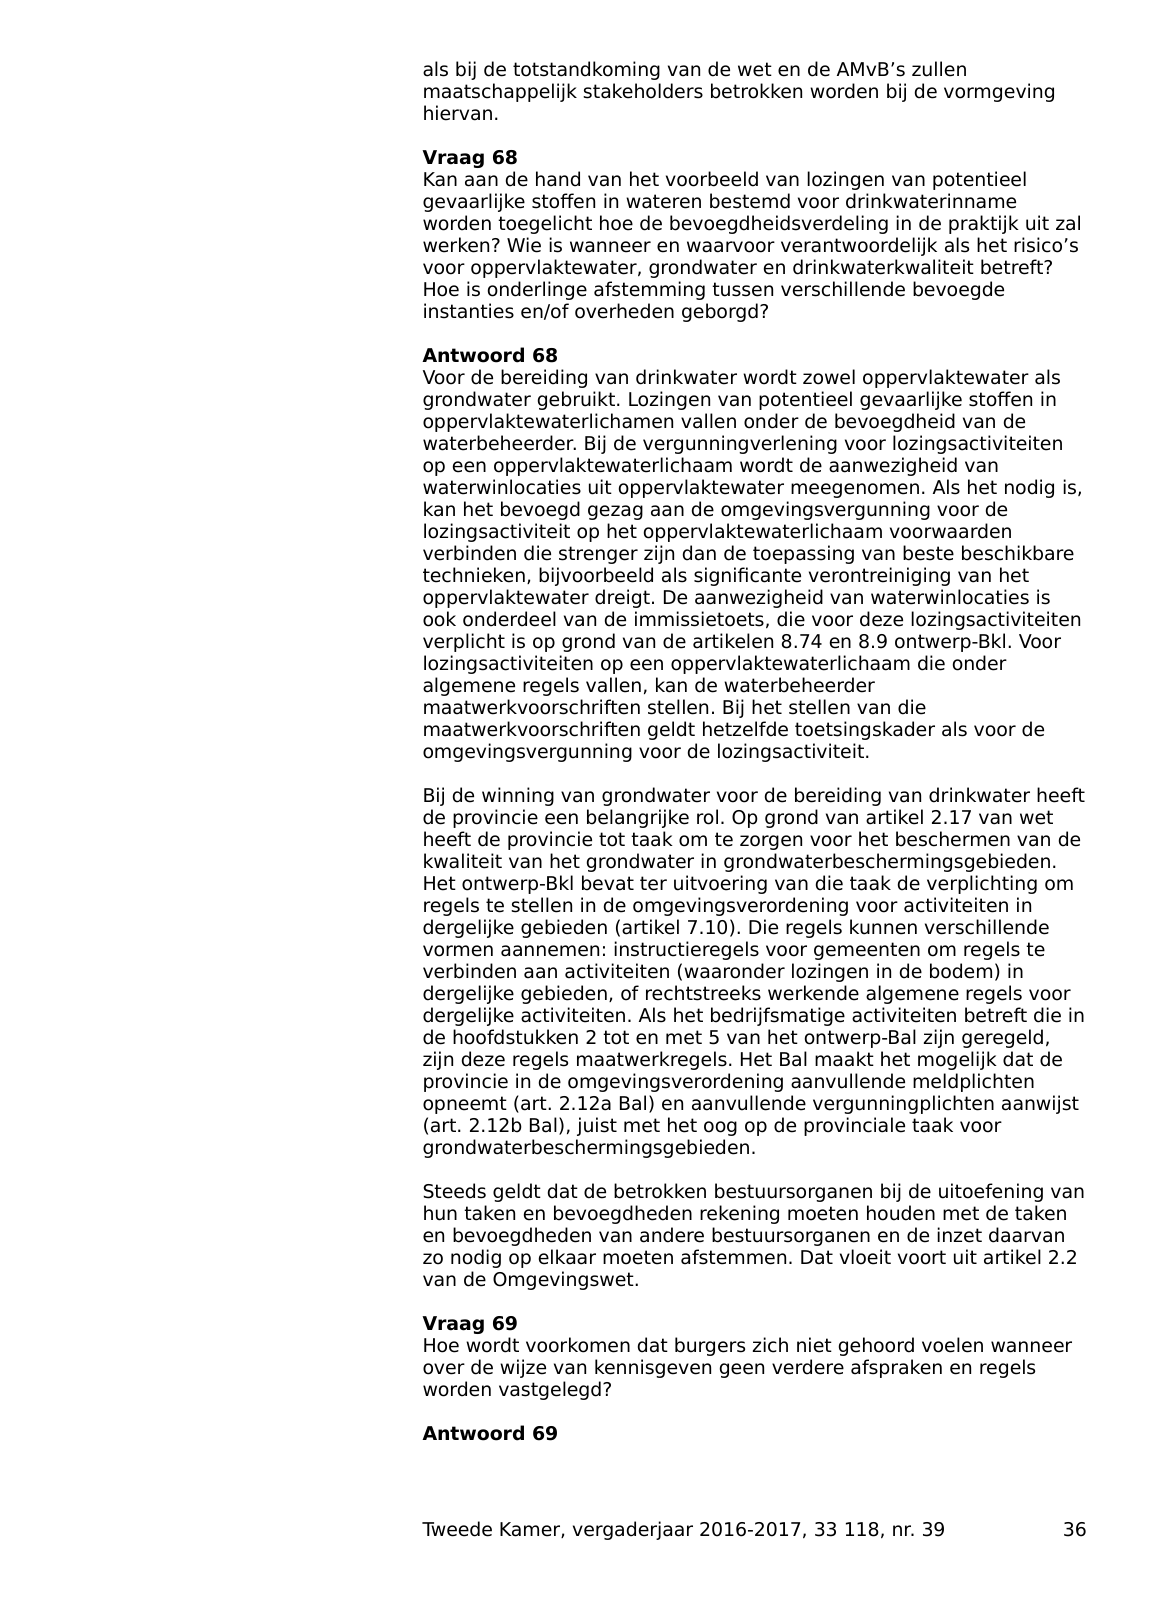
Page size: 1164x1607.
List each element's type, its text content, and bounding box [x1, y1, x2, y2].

text Kan aan de hand van het voorbeeld van lozingen van potentieel gevaarlijke stoffen in wateren bestemd voor drinkwaterinname worden toegelicht hoe de bevoegdheidsverdeling in de praktijk uit zal werken? Wie is wanneer en waarvoor verantwoordelijk als het risico’s voor oppervlaktewater, grondwater en drinkwaterkwaliteit betreft? Hoe is onderlinge afstemming tussen verschillende bevoegde instanties en/of overheden geborgd? [422, 169, 1087, 323]
text als bij de totstandkoming van de wet en de AMvB’s zullen maatschappelijk stakeholders betrokken worden bij de vormgeving hiervan. [422, 59, 1087, 125]
text Antwoord 68 [422, 345, 1087, 367]
text Voor de bereiding van drinkwater wordt zowel oppervlaktewater als grondwater gebruikt. Lozingen van potentieel gevaarlijke stoffen in oppervlaktewaterlichamen vallen onder de bevoegdheid van de waterbeheerder. Bij de vergunningverlening voor lozingsactiviteiten op een oppervlaktewaterlichaam wordt de aanwezigheid van waterwinlocaties uit oppervlaktewater meegenomen. Als het nodig is, kan het bevoegd gezag aan de omgevingsvergunning voor de lozingsactiviteit op het oppervlaktewaterlichaam voorwaarden verbinden die strenger zijn dan de toepassing van beste beschikbare technieken, bijvoorbeeld als significante verontreiniging van het oppervlaktewater dreigt. De aanwezigheid van waterwinlocaties is ook onderdeel van de immissietoets, die voor deze lozingsactiviteiten verplicht is op grond van de artikelen 8.74 en 8.9 ontwerp-Bkl. Voor lozingsactiviteiten op een oppervlaktewaterlichaam die onder algemene regels vallen, kan de waterbeheerder maatwerkvoorschriften stellen. Bij het stellen van die maatwerkvoorschriften geldt hetzelfde toetsingskader als voor de omgevingsvergunning voor de lozingsactiviteit. [422, 367, 1087, 763]
text Hoe wordt voorkomen dat burgers zich niet gehoord voelen wanneer over de wijze van kennisgeven geen verdere afspraken en regels worden vastgelegd? [422, 1335, 1087, 1401]
text Vraag 69 [422, 1313, 1087, 1335]
text Bij de winning van grondwater voor de bereiding van drinkwater heeft de provincie een belangrijke rol. Op grond van artikel 2.17 van wet heeft de provincie tot taak om te zorgen voor het beschermen van de kwaliteit van het grondwater in grondwaterbeschermingsgebieden. Het ontwerp-Bkl bevat ter uitvoering van die taak de verplichting om regels te stellen in de omgevingsverordening voor activiteiten in dergelijke gebieden (artikel 7.10). Die regels kunnen verschillende vormen aannemen: instructieregels voor gemeenten om regels te verbinden aan activiteiten (waaronder lozingen in de bodem) in dergelijke gebieden, of rechtstreeks werkende algemene regels voor dergelijke activiteiten. Als het bedrijfsmatige activiteiten betreft die in de hoofdstukken 2 tot en met 5 van het ontwerp-Bal zijn geregeld, zijn deze regels maatwerkregels. Het Bal maakt het mogelijk dat de provincie in de omgevingsverordening aanvullende meldplichten opneemt (art. 2.12a Bal) en aanvullende vergunningplichten aanwijst (art. 2.12b Bal), juist met het oog op de provinciale taak voor grondwaterbeschermingsgebieden. [422, 785, 1087, 1159]
text Vraag 68 [422, 147, 1087, 169]
text Steeds geldt dat de betrokken bestuursorganen bij de uitoefening van hun taken en bevoegdheden rekening moeten houden met de taken en bevoegdheden van andere bestuursorganen en de inzet daarvan zo nodig op elkaar moeten afstemmen. Dat vloeit voort uit artikel 2.2 van de Omgevingswet. [422, 1181, 1087, 1291]
text Antwoord 69 [422, 1423, 1087, 1445]
